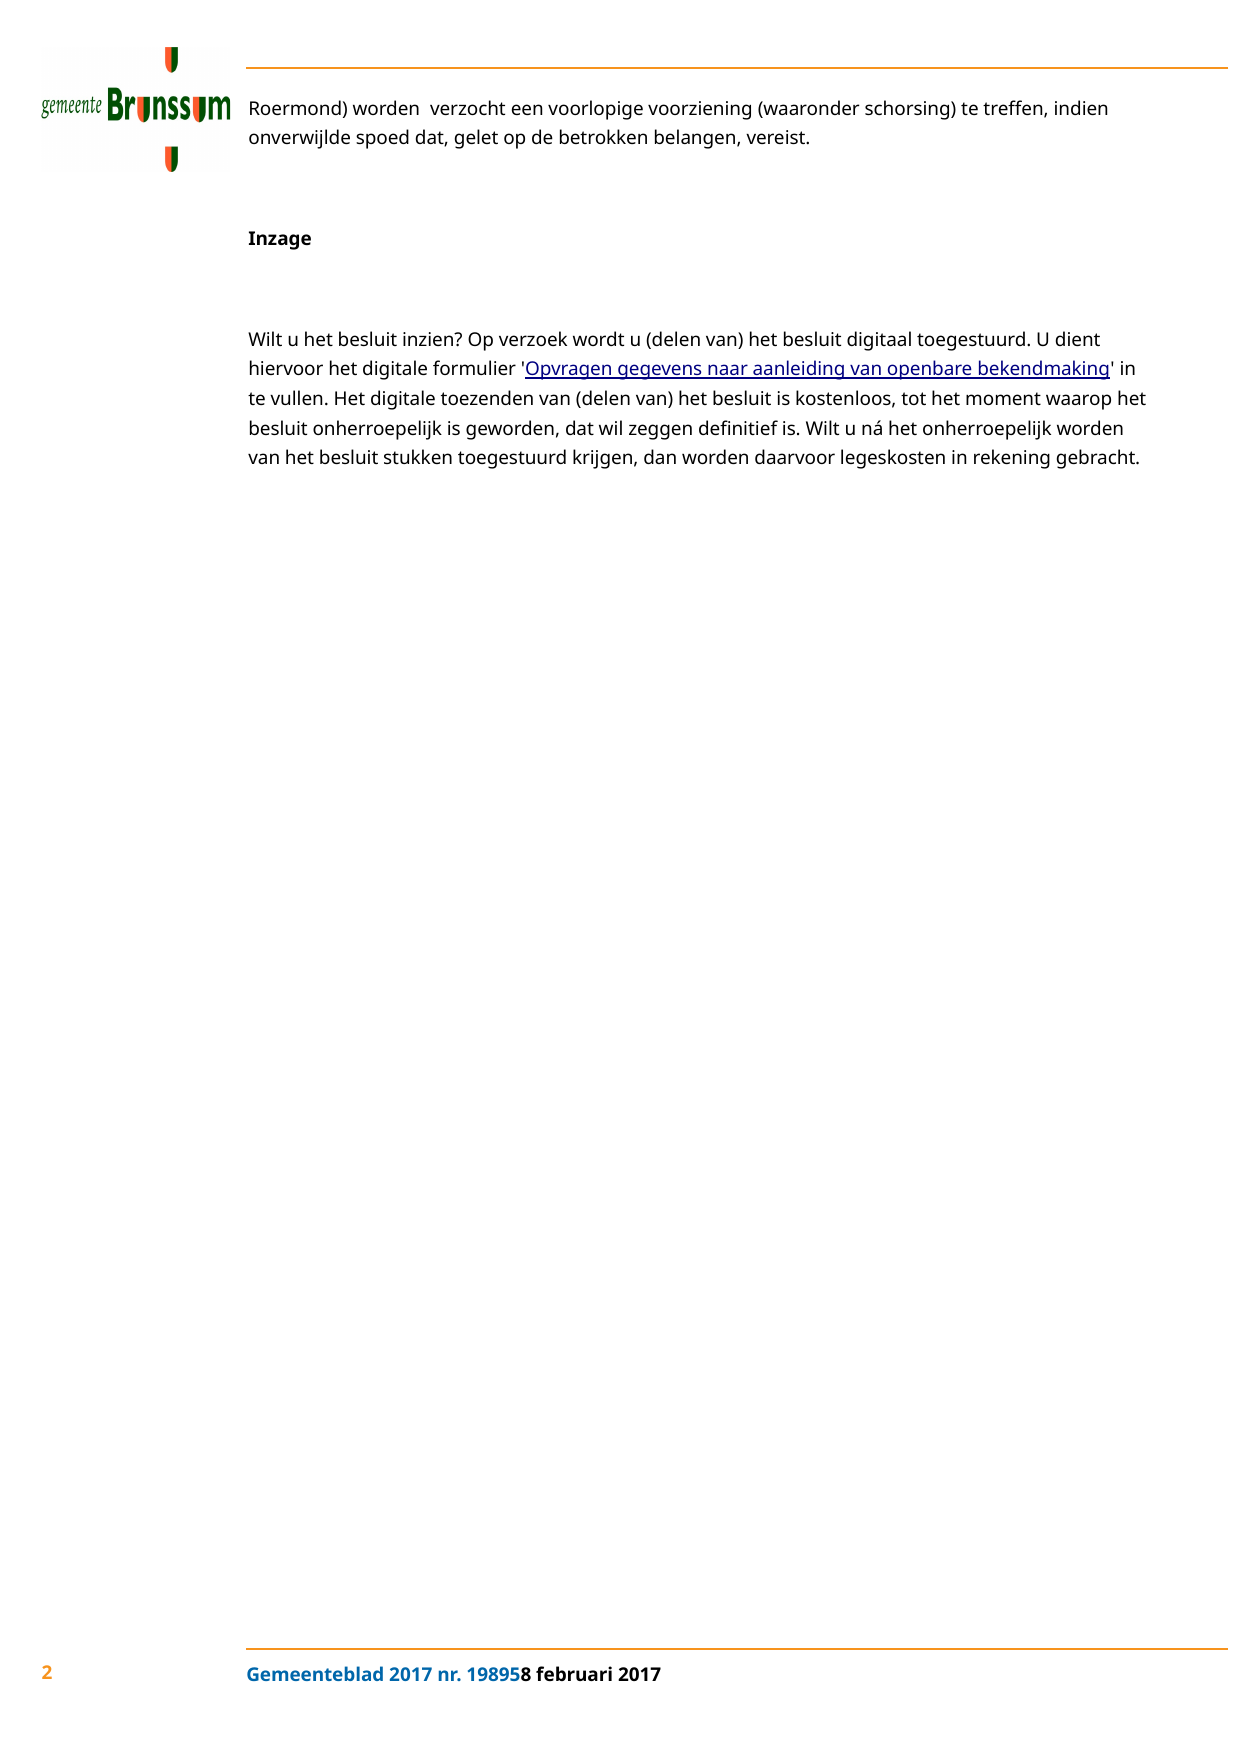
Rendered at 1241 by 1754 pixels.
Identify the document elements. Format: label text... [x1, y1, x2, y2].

text Wilt u het besluit inzien? Op verzoek wordt u (delen van) het besluit digitaal toegestuurd. U dient hiervoor het digitale formulier 'Opvragen gegevens naar aanleiding van openbare bekendmaking' in te vullen. Het digitale toezenden van (delen van) het besluit is kostenloos, tot het moment waarop het besluit onherroepelijk is geworden, dat wil zeggen definitief is. Wilt u ná het onherroepelijk worden van het besluit stukken toegestuurd krijgen, dan worden daarvoor legeskosten in rekening gebracht. [248, 326, 1152, 470]
text Inzage [248, 225, 1152, 251]
text Roermond) worden verzocht een voorlopige voorziening (waaronder schorsing) te treffen, indien onverwijlde spoed dat, gelet op de betrokken belangen, vereist. [248, 95, 1152, 150]
picture [41, 47, 231, 172]
